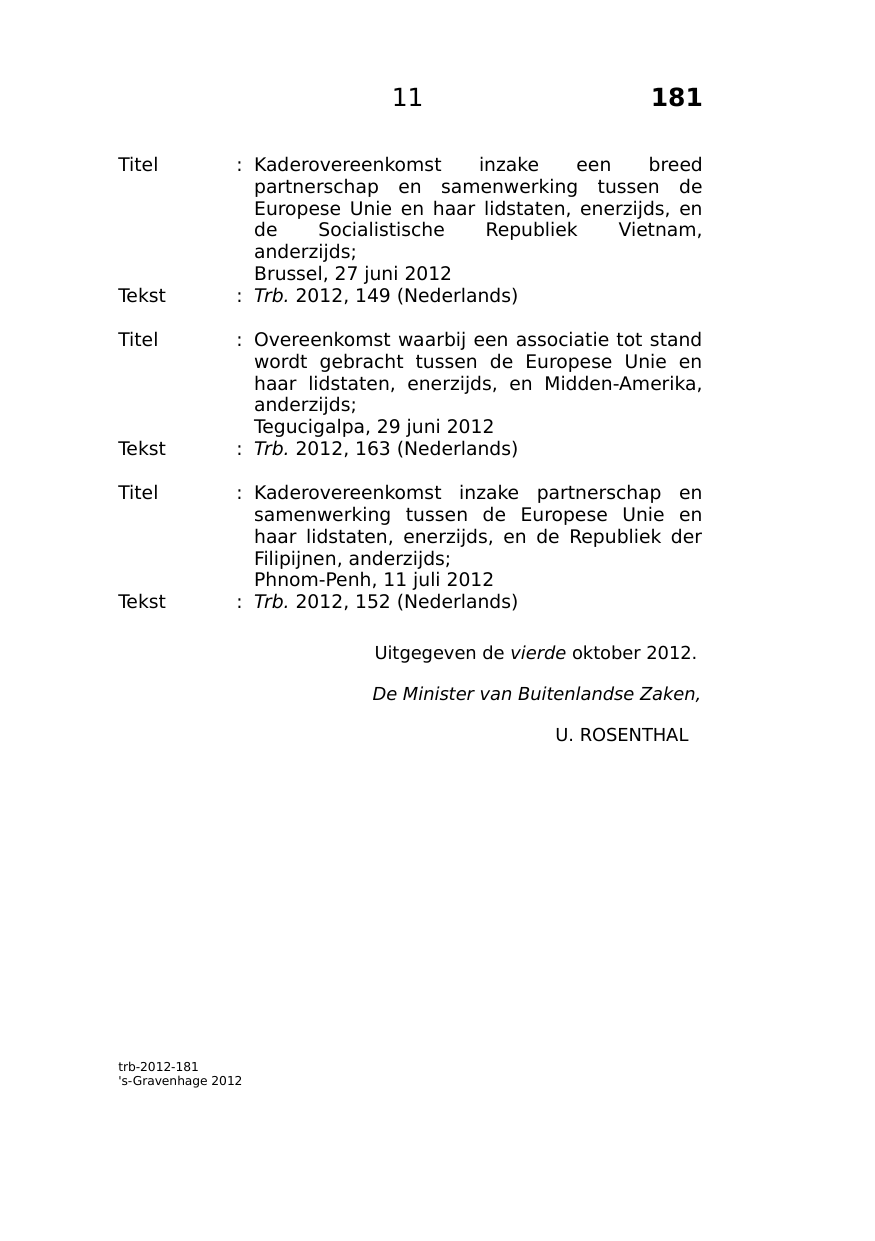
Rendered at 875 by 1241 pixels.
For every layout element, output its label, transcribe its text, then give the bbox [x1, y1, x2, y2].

table_cell [254, 460, 703, 482]
text trb-2012-181 [118, 1060, 352, 1074]
table_cell : [236, 438, 254, 460]
table_cell Trb. 2012, 149 (Nederlands) [254, 285, 703, 307]
table_cell Titel [118, 482, 236, 591]
table_cell : [236, 285, 254, 307]
table_cell Overeenkomst waarbij een associatie tot stand wordt gebracht tussen de Europese Unie en haar lidstaten, enerzijds, en Midden-Amerika, anderzijds; Tegucigalpa, 29 juni 2012 [254, 329, 703, 438]
table_cell Tekst [118, 591, 236, 613]
text Uitgegeven de vierde oktober 2012. [118, 643, 703, 664]
table_cell Kaderovereenkomst inzake een breed partnerschap en samenwerking tussen de Europese Unie en haar lidstaten, enerzijds, en de Socialistische Republiek Vietnam, anderzijds; Brussel, 27 juni 2012 [254, 154, 703, 285]
table_cell [236, 132, 254, 154]
table_cell [236, 307, 254, 329]
text 's-Gravenhage 2012 [118, 1074, 352, 1088]
table_cell : [236, 329, 254, 438]
table_cell Trb. 2012, 152 (Nederlands) [254, 591, 703, 613]
table_cell [254, 132, 703, 154]
table_cell Tekst [118, 285, 236, 307]
table_cell Titel [118, 154, 236, 285]
table_cell : [236, 591, 254, 613]
table_cell : [236, 154, 254, 285]
table_cell [254, 307, 703, 329]
table_cell Tekst [118, 438, 236, 460]
text De Minister van Buitenlandse Zaken, U. ROSENTHAL [118, 684, 703, 746]
table_cell Trb. 2012, 163 (Nederlands) [254, 438, 703, 460]
table_cell [118, 132, 236, 154]
table_cell Titel [118, 329, 236, 438]
table_cell : [236, 482, 254, 591]
table_cell [118, 460, 236, 482]
table_cell [236, 460, 254, 482]
table_cell [118, 307, 236, 329]
table_cell Kaderovereenkomst inzake partnerschap en samenwerking tussen de Europese Unie en haar lidstaten, enerzijds, en de Republiek der Filipijnen, anderzijds; Phnom-Penh, 11 juli 2012 [254, 482, 703, 591]
